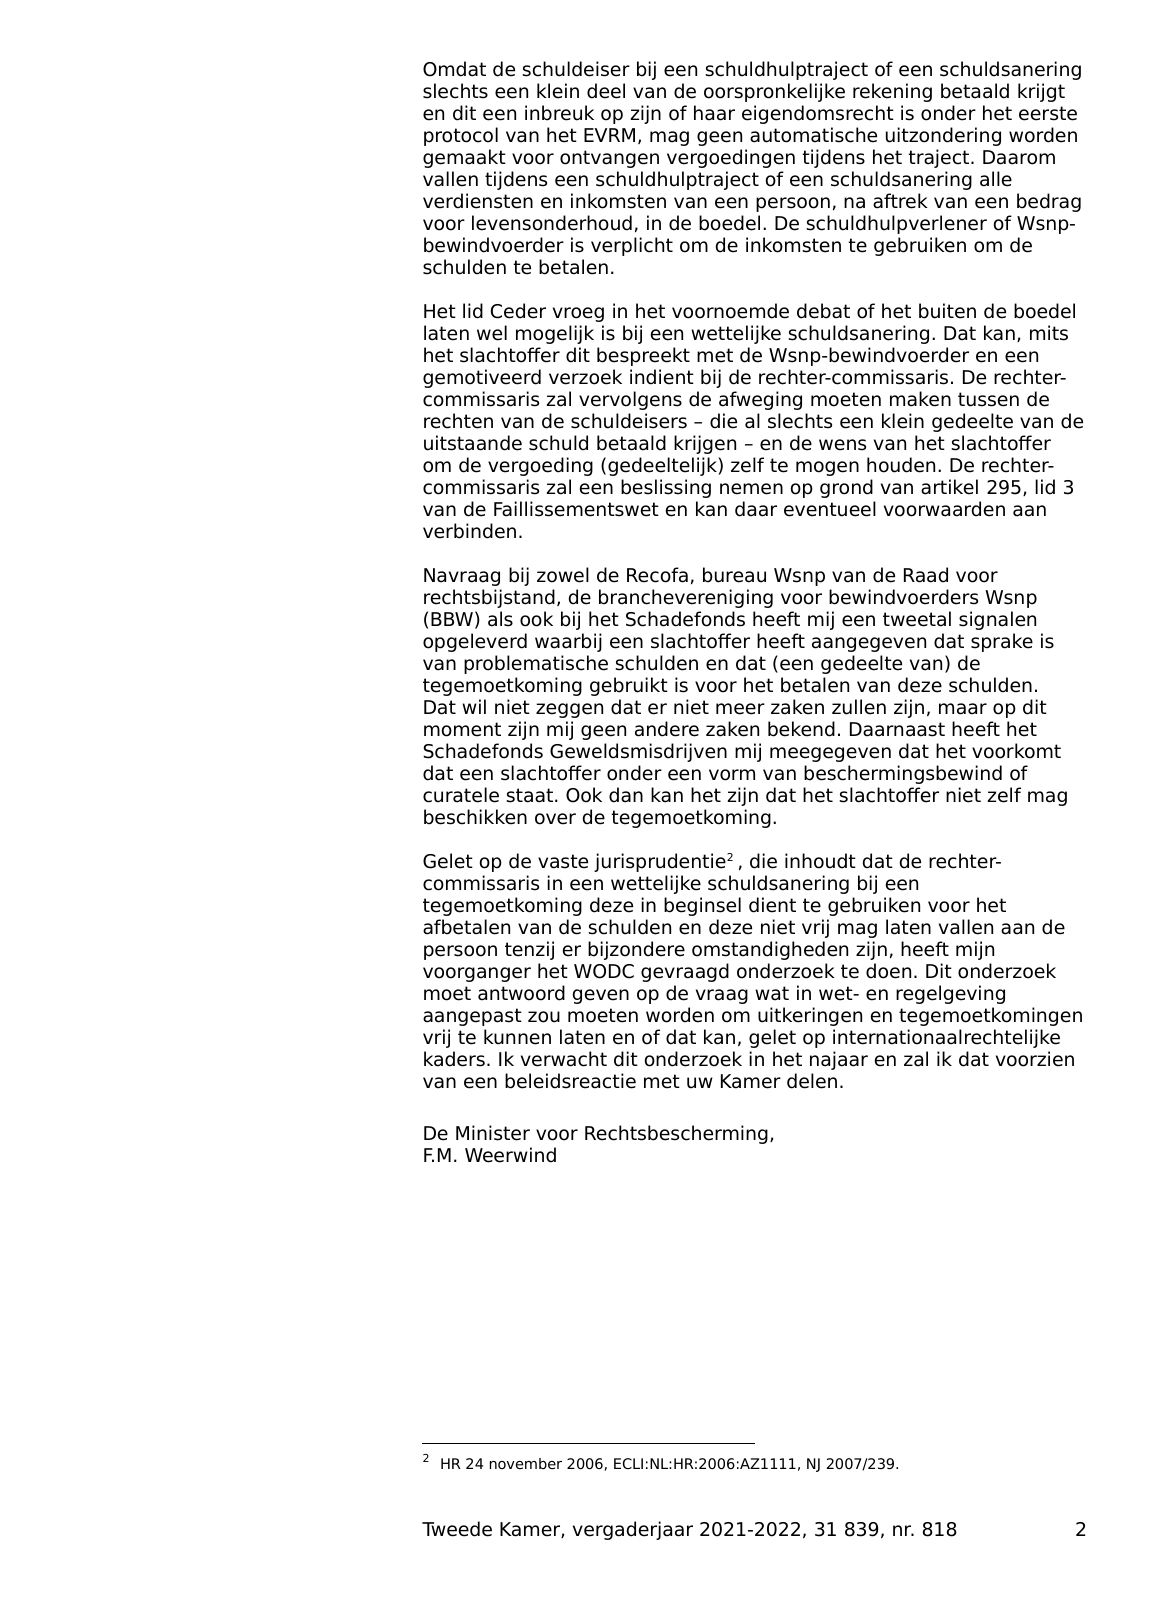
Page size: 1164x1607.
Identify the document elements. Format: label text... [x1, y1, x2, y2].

text HR 24 november 2006, ECLI:NL:HR:2006:AZ1111, NJ 2007/239. [422, 1452, 1087, 1474]
text Navraag bij zowel de Recofa, bureau Wsnp van de Raad voor rechtsbijstand, de branchevereniging voor bewindvoerders Wsnp (BBW) als ook bij het Schadefonds heeft mij een tweetal signalen opgeleverd waarbij een slachtoffer heeft aangegeven dat sprake is van problematische schulden en dat (een gedeelte van) de tegemoetkoming gebruikt is voor het betalen van deze schulden. [422, 565, 1087, 697]
text Dat wil niet zeggen dat er niet meer zaken zullen zijn, maar op dit moment zijn mij geen andere zaken bekend. Daarnaast heeft het Schadefonds Geweldsmisdrijven mij meegegeven dat het voorkomt dat een slachtoffer onder een vorm van beschermingsbewind of curatele staat. Ook dan kan het zijn dat het slachtoffer niet zelf mag beschikken over de tegemoetkoming. [422, 697, 1087, 829]
text Het lid Ceder vroeg in het voornoemde debat of het buiten de boedel laten wel mogelijk is bij een wettelijke schuldsanering. Dat kan, mits het slachtoffer dit bespreekt met de Wsnp-bewindvoerder en een gemotiveerd verzoek indient bij de rechter-commissaris. De rechter-commissaris zal vervolgens de afweging moeten maken tussen de rechten van de schuldeisers – die al slechts een klein gedeelte van de uitstaande schuld betaald krijgen – en de wens van het slachtoffer om de vergoeding (gedeeltelijk) zelf te mogen houden. De rechter-commissaris zal een beslissing nemen op grond van artikel 295, lid 3 van de Faillissementswet en kan daar eventueel voorwaarden aan verbinden. [422, 301, 1087, 543]
text Omdat de schuldeiser bij een schuldhulptraject of een schuldsanering slechts een klein deel van de oorspronkelijke rekening betaald krijgt en dit een inbreuk op zijn of haar eigendomsrecht is onder het eerste protocol van het EVRM, mag geen automatische uitzondering worden gemaakt voor ontvangen vergoedingen tijdens het traject. Daarom vallen tijdens een schuldhulptraject of een schuldsanering alle verdiensten en inkomsten van een persoon, na aftrek van een bedrag voor levensonderhoud, in de boedel. De schuldhulpverlener of Wsnp-bewindvoerder is verplicht om de inkomsten te gebruiken om de schulden te betalen. [422, 59, 1087, 279]
text Gelet op de vaste jurisprudentie, die inhoudt dat de rechter-commissaris in een wettelijke schuldsanering bij een tegemoetkoming deze in beginsel dient te gebruiken voor het afbetalen van de schulden en deze niet vrij mag laten vallen aan de persoon tenzij er bijzondere omstandigheden zijn, heeft mijn voorganger het WODC gevraagd onderzoek te doen. Dit onderzoek moet antwoord geven op de vraag wat in wet- en regelgeving aangepast zou moeten worden om uitkeringen en tegemoetkomingen vrij te kunnen laten en of dat kan, gelet op internationaalrechtelijke kaders. Ik verwacht dit onderzoek in het najaar en zal ik dat voorzien van een beleidsreactie met uw Kamer delen. [422, 851, 1087, 1093]
text De Minister voor Rechtsbescherming, F.M. Weerwind [422, 1123, 1087, 1167]
